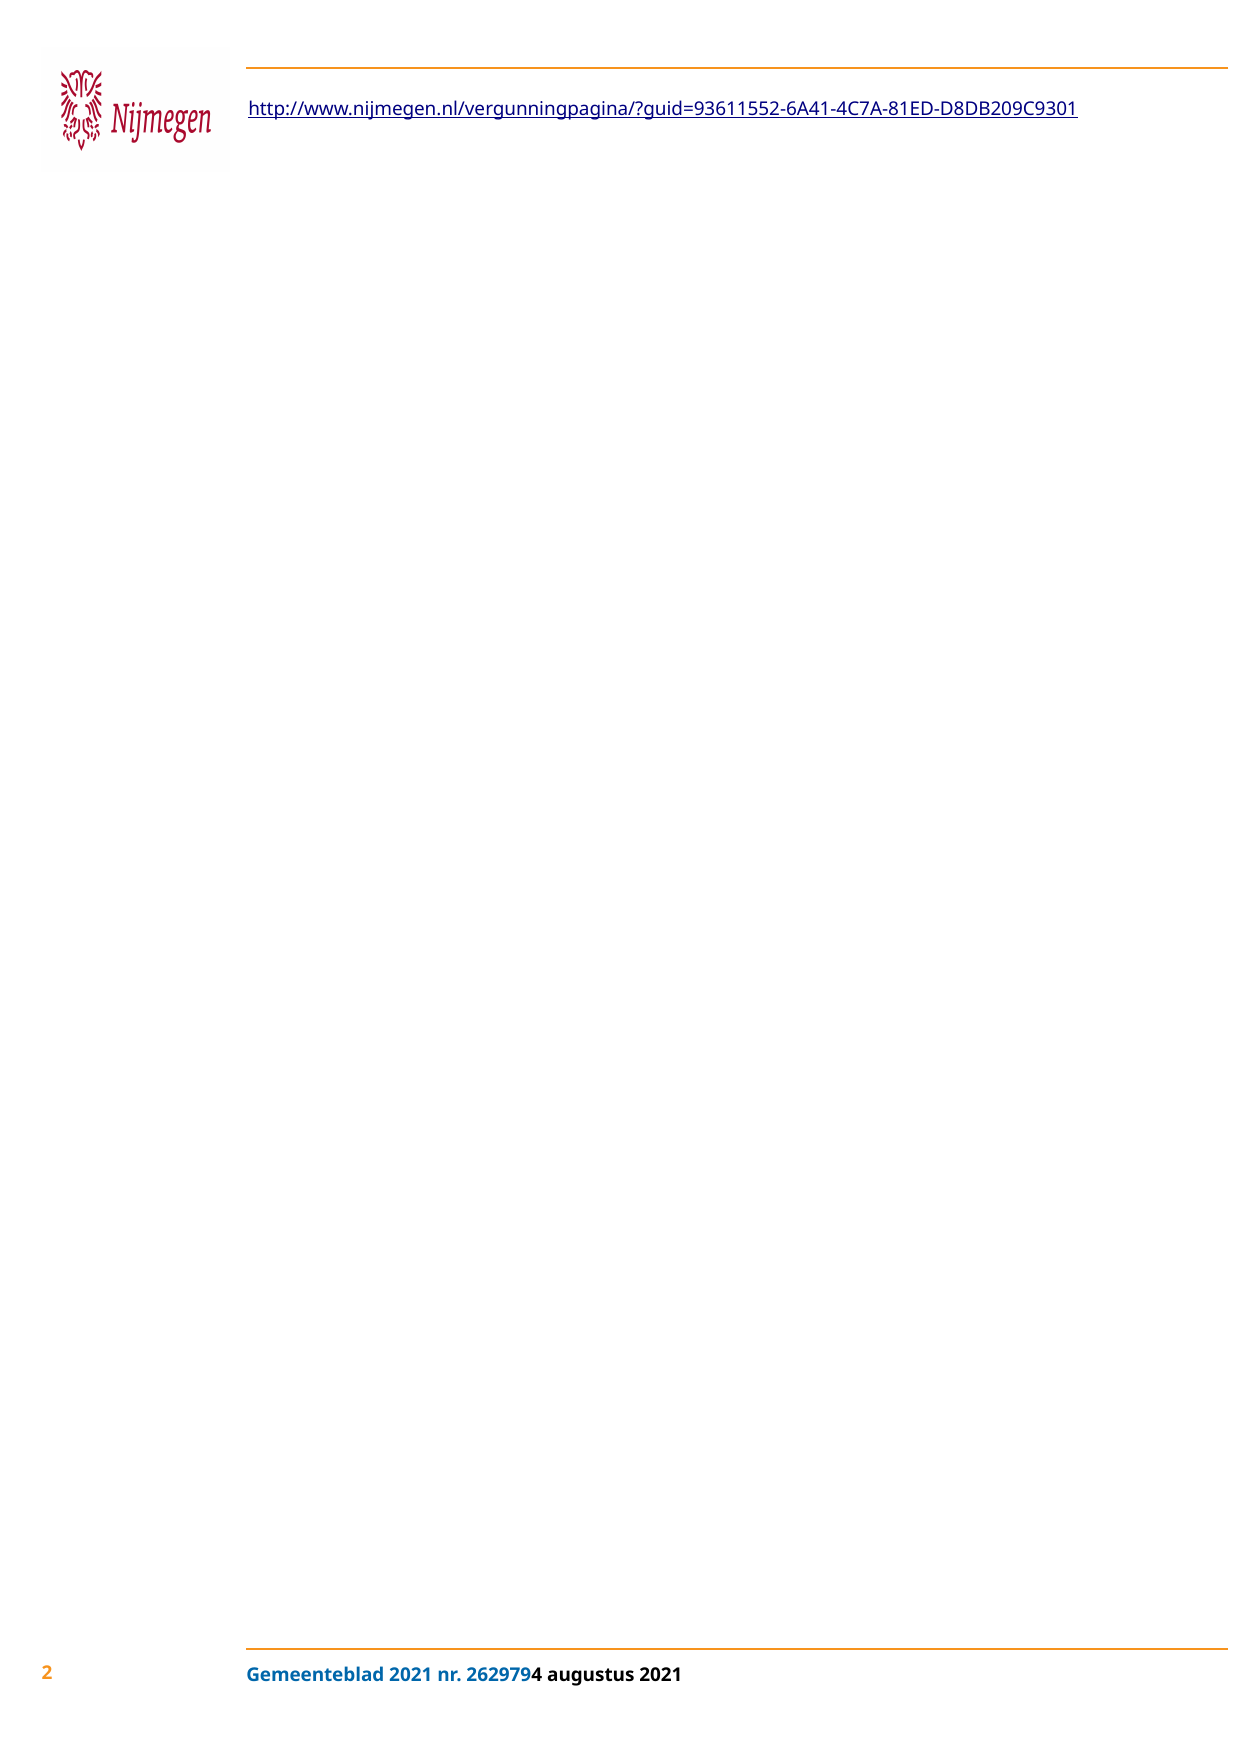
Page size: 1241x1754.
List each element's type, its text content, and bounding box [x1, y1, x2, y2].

picture [41, 47, 231, 172]
text http://www.nijmegen.nl/vergunningpagina/?guid=93611552-6A41-4C7A-81ED-D8DB209C9301 [248, 95, 1152, 121]
